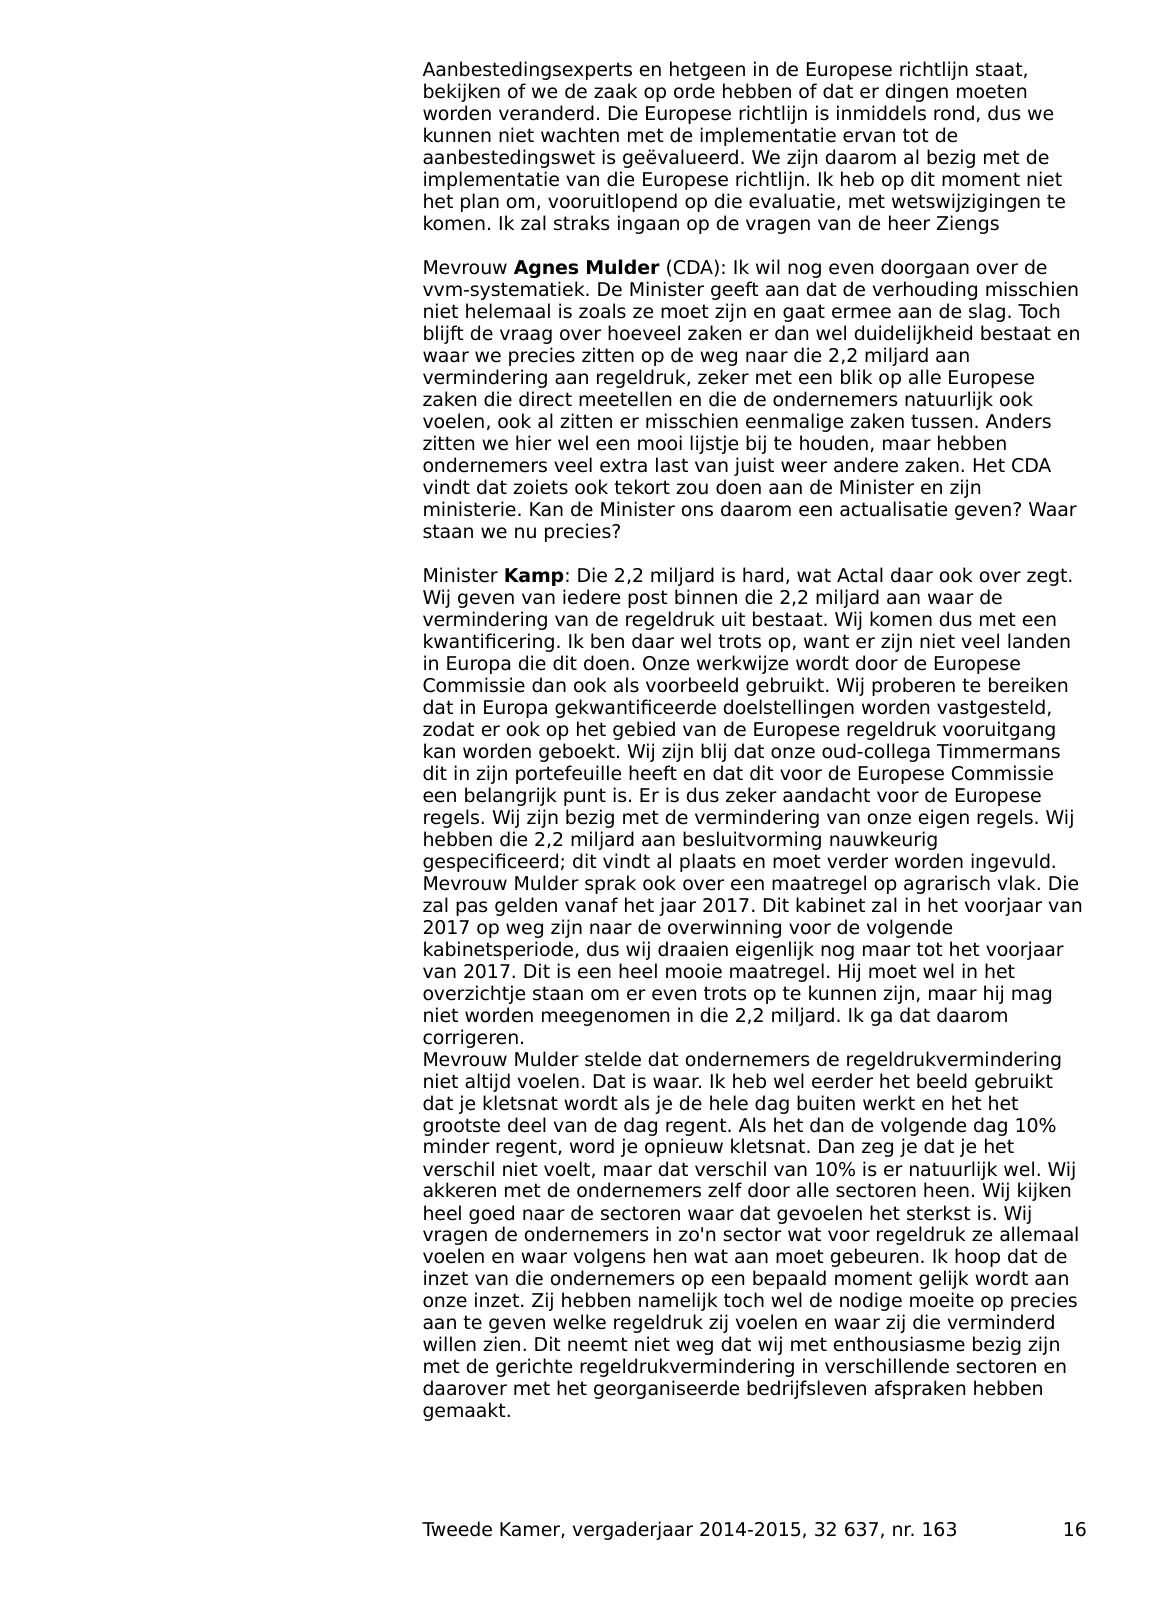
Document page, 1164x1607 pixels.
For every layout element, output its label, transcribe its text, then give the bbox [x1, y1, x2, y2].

text Aanbestedingsexperts en hetgeen in de Europese richtlijn staat, bekijken of we de zaak op orde hebben of dat er dingen moeten worden veranderd. Die Europese richtlijn is inmiddels rond, dus we kunnen niet wachten met de implementatie ervan tot de aanbestedingswet is geëvalueerd. We zijn daarom al bezig met de implementatie van die Europese richtlijn. Ik heb op dit moment niet het plan om, vooruitlopend op die evaluatie, met wetswijzigingen te komen. Ik zal straks ingaan op de vragen van de heer Ziengs [422, 59, 1087, 235]
text Mevrouw Mulder sprak ook over een maatregel op agrarisch vlak. Die zal pas gelden vanaf het jaar 2017. Dit kabinet zal in het voorjaar van 2017 op weg zijn naar de overwinning voor de volgende kabinetsperiode, dus wij draaien eigenlijk nog maar tot het voorjaar van 2017. Dit is een heel mooie maatregel. Hij moet wel in het overzichtje staan om er even trots op te kunnen zijn, maar hij mag niet worden meegenomen in die 2,2 miljard. Ik ga dat daarom corrigeren. [422, 873, 1087, 1048]
text Minister Kamp: Die 2,2 miljard is hard, wat Actal daar ook over zegt. Wij geven van iedere post binnen die 2,2 miljard aan waar de vermindering van de regeldruk uit bestaat. Wij komen dus met een kwantificering. Ik ben daar wel trots op, want er zijn niet veel landen in Europa die dit doen. Onze werkwijze wordt door de Europese Commissie dan ook als voorbeeld gebruikt. Wij proberen te bereiken dat in Europa gekwantificeerde doelstellingen worden vastgesteld, zodat er ook op het gebied van de Europese regeldruk vooruitgang kan worden geboekt. Wij zijn blij dat onze oud-collega Timmermans dit in zijn portefeuille heeft en dat dit voor de Europese Commissie een belangrijk punt is. Er is dus zeker aandacht voor de Europese regels. Wij zijn bezig met de vermindering van onze eigen regels. Wij hebben die 2,2 miljard aan besluitvorming nauwkeurig gespecificeerd; dit vindt al plaats en moet verder worden ingevuld. [422, 565, 1087, 873]
text Mevrouw Mulder stelde dat ondernemers de regeldrukvermindering niet altijd voelen. Dat is waar. Ik heb wel eerder het beeld gebruikt dat je kletsnat wordt als je de hele dag buiten werkt en het het grootste deel van de dag regent. Als het dan de volgende dag 10% minder regent, word je opnieuw kletsnat. Dan zeg je dat je het verschil niet voelt, maar dat verschil van 10% is er natuurlijk wel. Wij akkeren met de ondernemers zelf door alle sectoren heen. Wij kijken heel goed naar de sectoren waar dat gevoelen het sterkst is. Wij vragen de ondernemers in zo'n sector wat voor regeldruk ze allemaal voelen en waar volgens hen wat aan moet gebeuren. Ik hoop dat de inzet van die ondernemers op een bepaald moment gelijk wordt aan onze inzet. Zij hebben namelijk toch wel de nodige moeite op precies aan te geven welke regeldruk zij voelen en waar zij die verminderd willen zien. Dit neemt niet weg dat wij met enthousiasme bezig zijn met de gerichte regeldrukvermindering in verschillende sectoren en daarover met het georganiseerde bedrijfsleven afspraken hebben gemaakt. [422, 1048, 1087, 1422]
text Mevrouw Agnes Mulder (CDA): Ik wil nog even doorgaan over de vvm-systematiek. De Minister geeft aan dat de verhouding misschien niet helemaal is zoals ze moet zijn en gaat ermee aan de slag. Toch blijft de vraag over hoeveel zaken er dan wel duidelijkheid bestaat en waar we precies zitten op de weg naar die 2,2 miljard aan vermindering aan regeldruk, zeker met een blik op alle Europese zaken die direct meetellen en die de ondernemers natuurlijk ook voelen, ook al zitten er misschien eenmalige zaken tussen. Anders zitten we hier wel een mooi lijstje bij te houden, maar hebben ondernemers veel extra last van juist weer andere zaken. Het CDA vindt dat zoiets ook tekort zou doen aan de Minister en zijn ministerie. Kan de Minister ons daarom een actualisatie geven? Waar staan we nu precies? [422, 257, 1087, 543]
